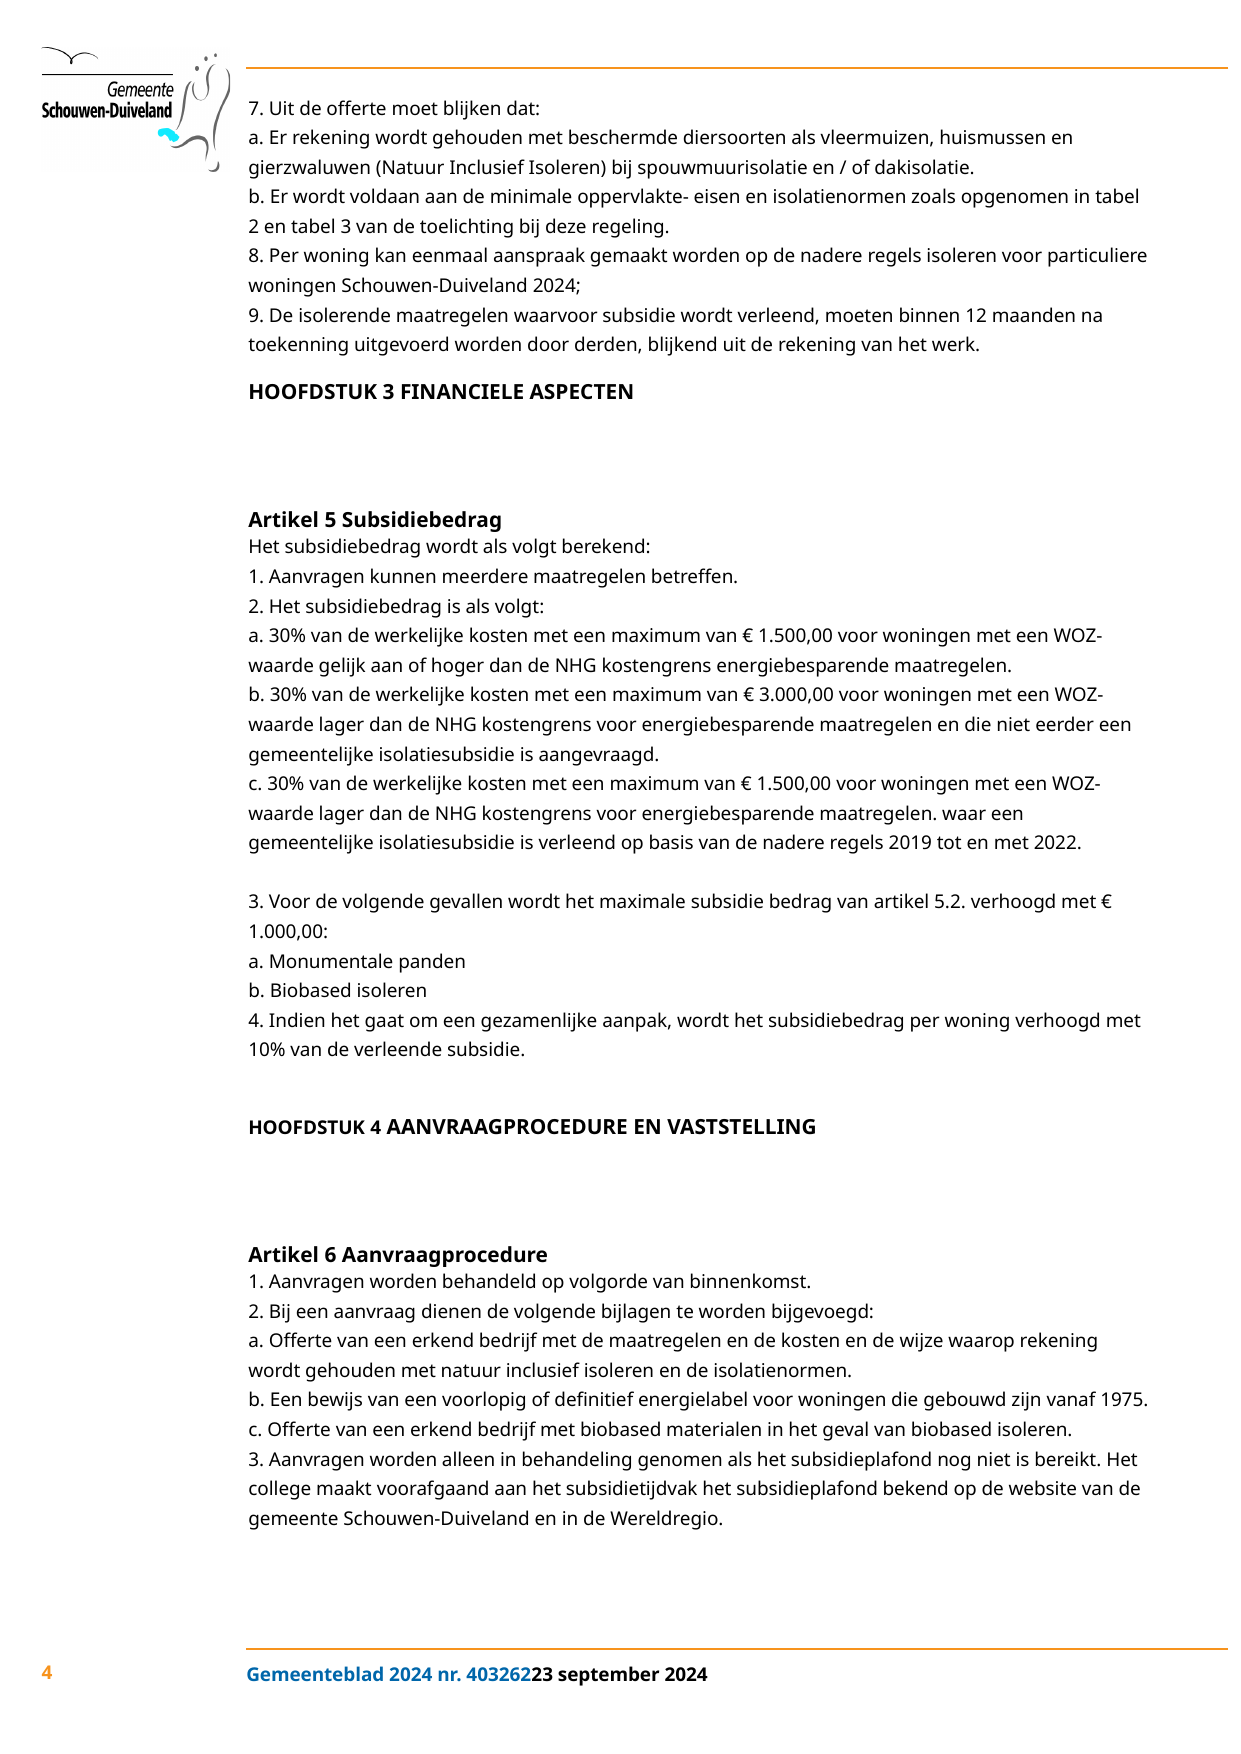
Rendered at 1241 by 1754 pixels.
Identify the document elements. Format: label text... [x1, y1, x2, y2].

text HOOFDSTUK 4 AANVRAAGPROCEDURE EN VASTSTELLING [248, 1112, 1152, 1140]
text 1. Aanvragen kunnen meerdere maatregelen betreffen. [248, 563, 1152, 589]
text 3. Voor de volgende gevallen wordt het maximale subsidie bedrag van artikel 5.2. verhoogd met € 1.000,00: [248, 889, 1152, 944]
text b. 30% van de werkelijke kosten met een maximum van € 3.000,00 voor woningen met een WOZ- waarde lager dan de NHG kostengrens voor energiebesparende maatregelen en die niet eerder een gemeentelijke isolatiesubsidie is aangevraagd. [248, 682, 1152, 766]
text 2. Het subsidiebedrag is als volgt: [248, 593, 1152, 618]
text b. Een bewijs van een voorlopig of definitief energielabel voor woningen die gebouwd zijn vanaf 1975. [248, 1387, 1152, 1412]
text 9. De isolerende maatregelen waarvoor subsidie wordt verleend, moeten binnen 12 maanden na toekenning uitgevoerd worden door derden, blijkend uit de rekening van het werk. [248, 302, 1152, 357]
text a. Offerte van een erkend bedrijf met de maatregelen en de kosten en de wijze waarop rekening wordt gehouden met natuur inclusief isoleren en de isolatienormen. [248, 1327, 1152, 1383]
text HOOFDSTUK 3 FINANCIELE ASPECTEN [248, 377, 1152, 406]
text c. 30% van de werkelijke kosten met een maximum van € 1.500,00 voor woningen met een WOZ- waarde lager dan de NHG kostengrens voor energiebesparende maatregelen. waar een gemeentelijke isolatiesubsidie is verleend op basis van de nadere regels 2019 tot en met 2022. [248, 770, 1152, 855]
text 8. Per woning kan eenmaal aanspraak gemaakt worden op de nadere regels isoleren voor particuliere woningen Schouwen-Duiveland 2024; [248, 243, 1152, 298]
text a. Er rekening wordt gehouden met beschermde diersoorten als vleermuizen, huismussen en gierzwaluwen (Natuur Inclusief Isoleren) bij spouwmuurisolatie en / of dakisolatie. [248, 124, 1152, 180]
text a. 30% van de werkelijke kosten met een maximum van € 1.500,00 voor woningen met een WOZ-waarde gelijk aan of hoger dan de NHG kostengrens energiebesparende maatregelen. [248, 622, 1152, 678]
text 3. Aanvragen worden alleen in behandeling genomen als het subsidieplafond nog niet is bereikt. Het college maakt voorafgaand aan het subsidietijdvak het subsidieplafond bekend op de website van de gemeente Schouwen-Duiveland en in de Wereldregio. [248, 1446, 1152, 1531]
text Artikel 6 Aanvraagprocedure [248, 1240, 1152, 1268]
text 1. Aanvragen worden behandeld op volgorde van binnenkomst. [248, 1268, 1152, 1294]
text b. Biobased isoleren [248, 977, 1152, 1003]
text c. Offerte van een erkend bedrijf met biobased materialen in het geval van biobased isoleren. [248, 1416, 1152, 1442]
text 2. Bij een aanvraag dienen de volgende bijlagen te worden bijgevoegd: [248, 1298, 1152, 1324]
text 4. Indien het gaat om een gezamenlijke aanpak, wordt het subsidiebedrag per woning verhoogd met 10% van de verleende subsidie. [248, 1007, 1152, 1062]
picture [41, 47, 231, 172]
text a. Monumentale panden [248, 948, 1152, 973]
text Het subsidiebedrag wordt als volgt berekend: [248, 534, 1152, 559]
text Artikel 5 Subsidiebedrag [248, 505, 1152, 534]
text 7. Uit de offerte moet blijken dat: [248, 95, 1152, 121]
text b. Er wordt voldaan aan de minimale oppervlakte- eisen en isolatienormen zoals opgenomen in tabel 2 en tabel 3 van de toelichting bij deze regeling. [248, 183, 1152, 239]
